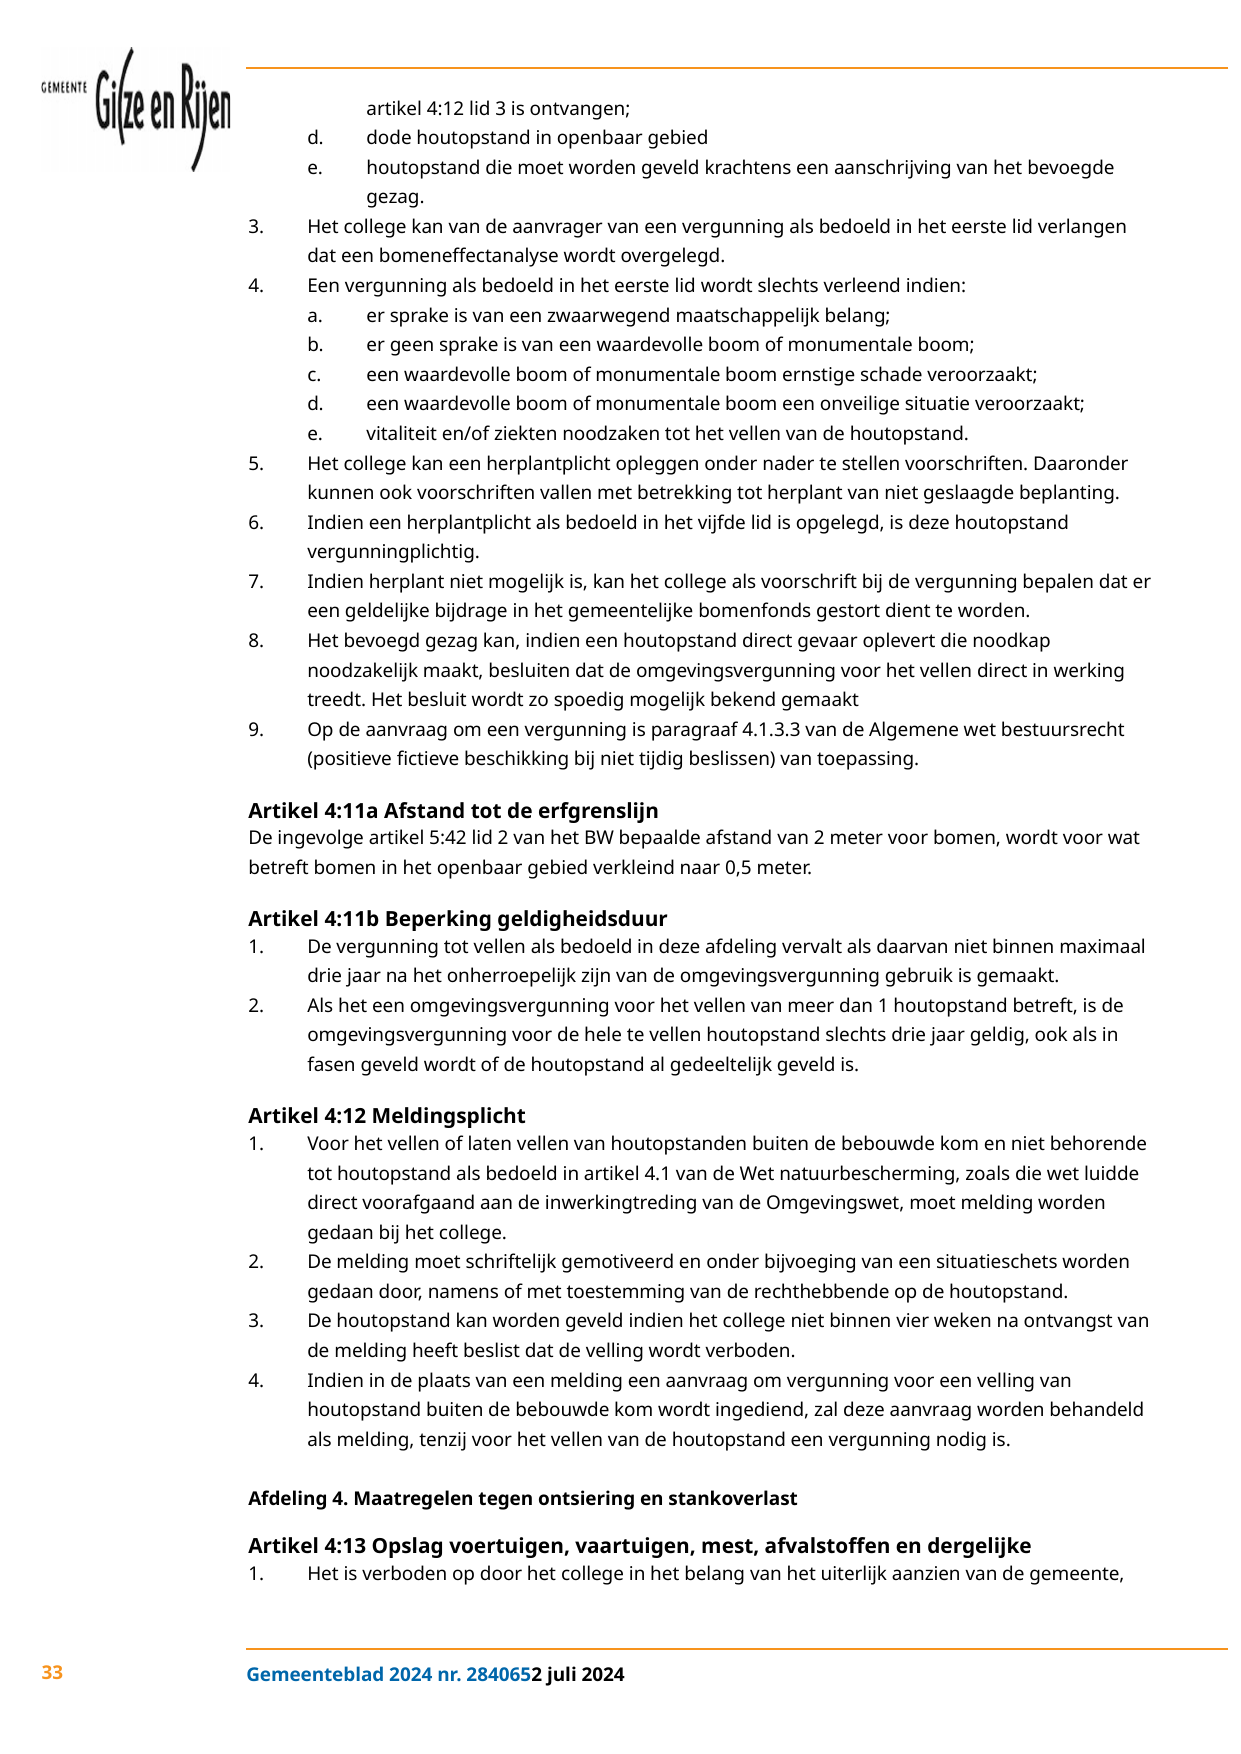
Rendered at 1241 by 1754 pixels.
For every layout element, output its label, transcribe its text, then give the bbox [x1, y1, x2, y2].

text Artikel 4:12 Meldingsplicht [248, 1102, 1152, 1130]
list Voor het vellen of laten vellen van houtopstanden buiten de bebouwde kom en niet behorende tot houtopstand als bedoeld in artikel 4.1 van de Wet natuurbescherming, zoals die wet luidde direct voorafgaand aan de inwerkingtreding van de Omgevingswet, moet melding worden gedaan bij het college. [248, 1130, 1152, 1244]
list Het college kan van de aanvrager van een vergunning als bedoeld in het eerste lid verlangen dat een bomeneffectanalyse wordt overgelegd. [248, 213, 1152, 268]
list een waardevolle boom of monumentale boom een onveilige situatie veroorzaakt; [307, 391, 1152, 416]
list er sprake is van een zwaarwegend maatschappelijk belang; [307, 302, 1152, 328]
list houtopstand die moet worden geveld krachtens een aanschrijving van het bevoegde gezag. [307, 154, 1152, 209]
list een waardevolle boom of monumentale boom ernstige schade veroorzaakt; [307, 361, 1152, 387]
list vitaliteit en/of ziekten noodzaken tot het vellen van de houtopstand. [307, 420, 1152, 446]
list Indien in de plaats van een melding een aanvraag om vergunning voor een velling van houtopstand buiten de bebouwde kom wordt ingediend, zal deze aanvraag worden behandeld als melding, tenzij voor het vellen van de houtopstand een vergunning nodig is. [248, 1367, 1152, 1452]
list Het college kan een herplantplicht opleggen onder nader te stellen voorschriften. Daaronder kunnen ook voorschriften vallen met betrekking tot herplant van niet geslaagde beplanting. [248, 450, 1152, 505]
list De vergunning tot vellen als bedoeld in deze afdeling vervalt als daarvan niet binnen maximaal drie jaar na het onherroepelijk zijn van de omgevingsvergunning gebruik is gemaakt. [248, 933, 1152, 988]
text Artikel 4:13 Opslag voertuigen, vaartuigen, mest, afvalstoffen en dergelijke [248, 1532, 1152, 1560]
list artikel 4:12 lid 3 is ontvangen; [307, 95, 1152, 121]
text Artikel 4:11a Afstand tot de erfgrenslijn [248, 796, 1152, 824]
list Een vergunning als bedoeld in het eerste lid wordt slechts verleend indien: [248, 272, 1152, 298]
list er geen sprake is van een waardevolle boom of monumentale boom; [307, 331, 1152, 357]
list Indien herplant niet mogelijk is, kan het college als voorschrift bij de vergunning bepalen dat er een geldelijke bijdrage in het gemeentelijke bomenfonds gestort dient te worden. [248, 568, 1152, 623]
list De melding moet schriftelijk gemotiveerd en onder bijvoeging van een situatieschets worden gedaan door, namens of met toestemming van de rechthebbende op de houtopstand. [248, 1248, 1152, 1304]
list Het is verboden op door het college in het belang van het uiterlijk aanzien van de gemeente, [248, 1560, 1152, 1586]
list Het bevoegd gezag kan, indien een houtopstand direct gevaar oplevert die noodkap noodzakelijk maakt, besluiten dat de omgevingsvergunning voor het vellen direct in werking treedt. Het besluit wordt zo spoedig mogelijk bekend gemaakt [248, 627, 1152, 712]
text Afdeling 4. Maatregelen tegen ontsiering en stankoverlast [248, 1485, 1152, 1511]
list Als het een omgevingsvergunning voor het vellen van meer dan 1 houtopstand betreft, is de omgevingsvergunning voor de hele te vellen houtopstand slechts drie jaar geldig, ook als in fasen geveld wordt of de houtopstand al gedeeltelijk geveld is. [248, 992, 1152, 1077]
picture [41, 47, 231, 172]
list dode houtopstand in openbaar gebied [307, 124, 1152, 150]
text Artikel 4:11b Beperking geldigheidsduur [248, 904, 1152, 933]
list De houtopstand kan worden geveld indien het college niet binnen vier weken na ontvangst van de melding heeft beslist dat de velling wordt verboden. [248, 1308, 1152, 1363]
list Op de aanvraag om een vergunning is paragraaf 4.1.3.3 van de Algemene wet bestuursrecht (positieve fictieve beschikking bij niet tijdig beslissen) van toepassing. [248, 716, 1152, 771]
text De ingevolge artikel 5:42 lid 2 van het BW bepaalde afstand van 2 meter voor bomen, wordt voor wat betreft bomen in het openbaar gebied verkleind naar 0,5 meter. [248, 824, 1152, 880]
list Indien een herplantplicht als bedoeld in het vijfde lid is opgelegd, is deze houtopstand vergunningplichtig. [248, 509, 1152, 564]
